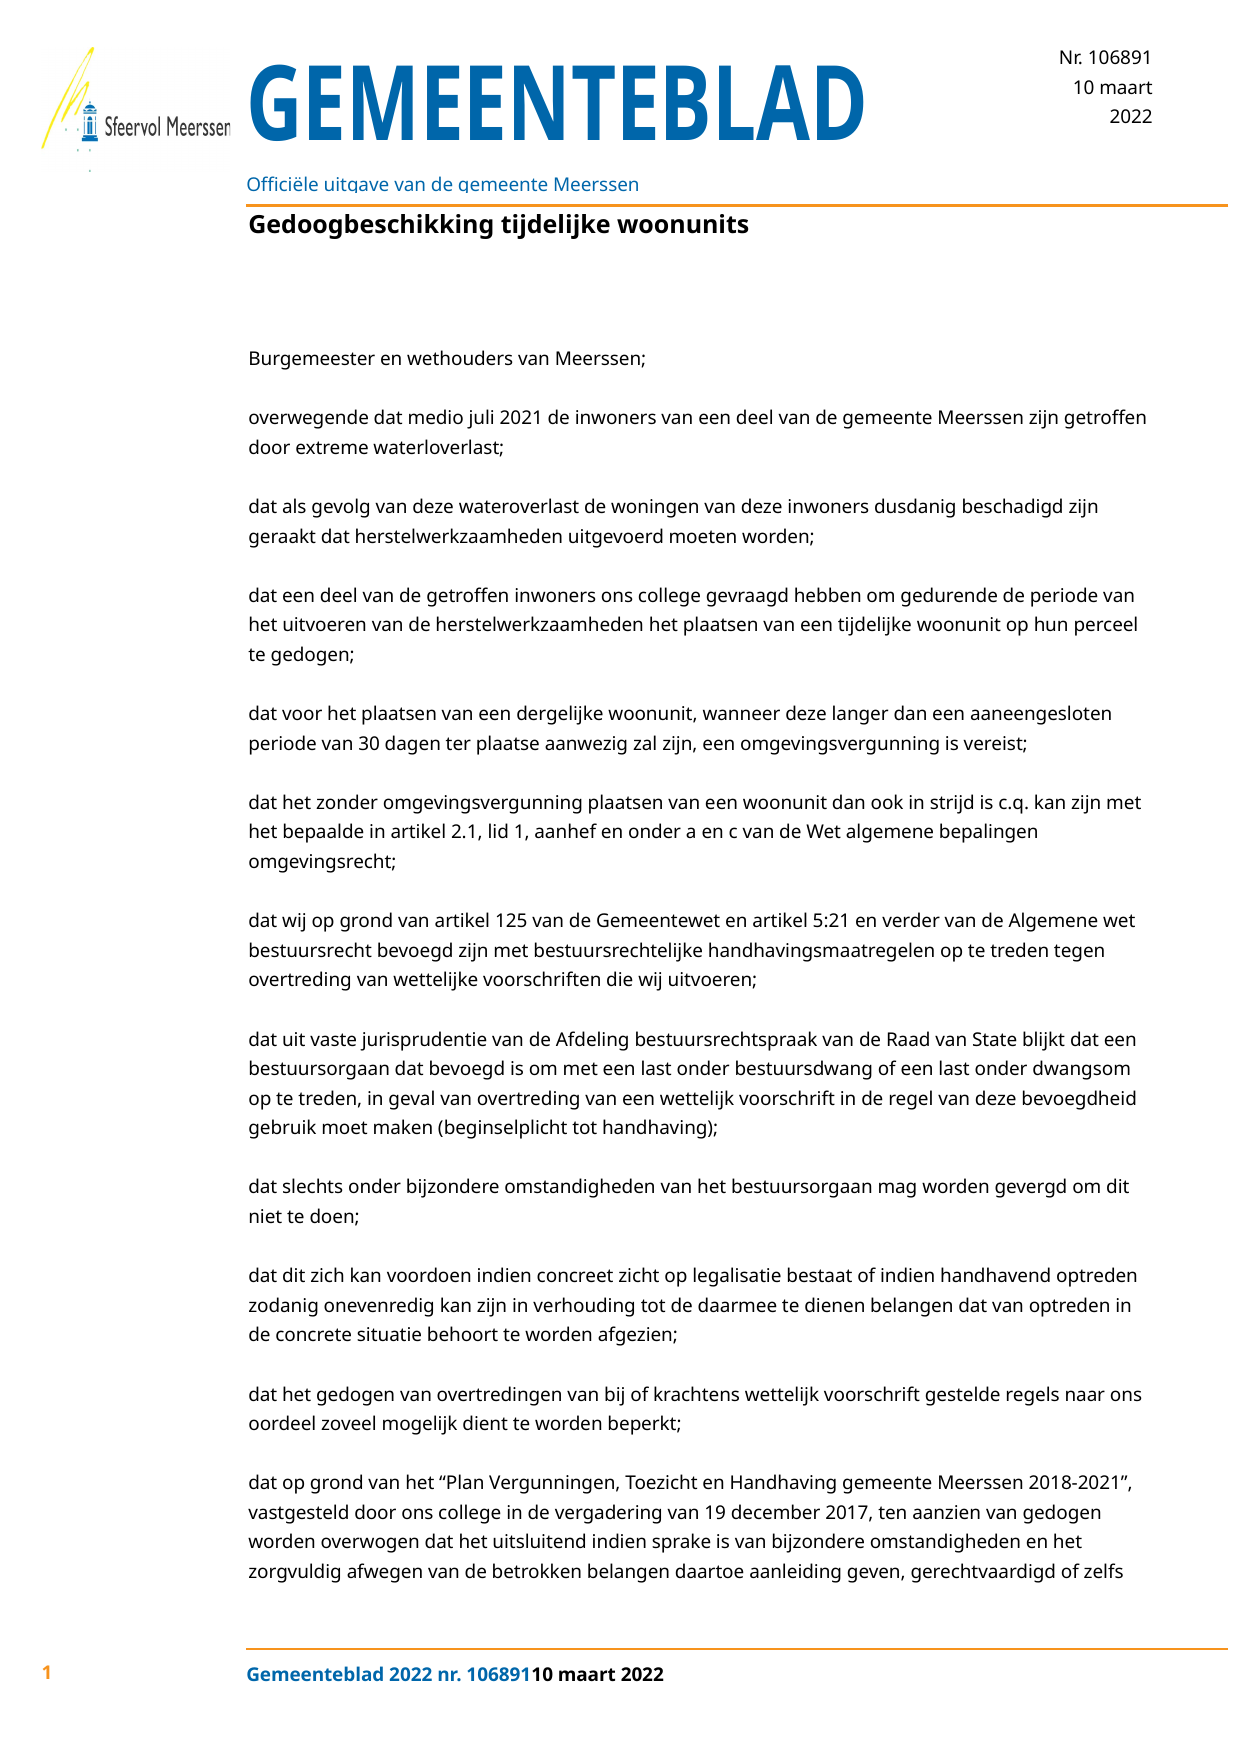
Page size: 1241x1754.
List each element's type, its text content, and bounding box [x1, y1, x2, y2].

text dat slechts onder bijzondere omstandigheden van het bestuursorgaan mag worden gevergd om dit niet te doen; [248, 1174, 1152, 1229]
text dat een deel van de getroffen inwoners ons college gevraagd hebben om gedurende de periode van het uitvoeren van de herstelwerkzaamheden het plaatsen van een tijdelijke woonunit op hun perceel te gedogen; [248, 582, 1152, 667]
text overwegende dat medio juli 2021 de inwoners van een deel van de gemeente Meerssen zijn getroffen door extreme waterloverlast; [248, 404, 1152, 460]
text Burgemeester en wethouders van Meerssen; [248, 345, 1152, 371]
text dat het gedogen van overtredingen van bij of krachtens wettelijk voorschrift gestelde regels naar ons oordeel zoveel mogelijk dient te worden beperkt; [248, 1381, 1152, 1436]
text dat als gevolg van deze wateroverlast de woningen van deze inwoners dusdanig beschadigd zijn geraakt dat herstelwerkzaamheden uitgevoerd moeten worden; [248, 493, 1152, 548]
text dat het zonder omgevingsvergunning plaatsen van een woonunit dan ook in strijd is c.q. kan zijn met het bepaalde in artikel 2.1, lid 1, aanhef en onder a en c van de Wet algemene bepalingen omgevingsrecht; [248, 789, 1152, 874]
text Gedoogbeschikking tijdelijke woonunits [248, 207, 1152, 241]
text dat wij op grond van artikel 125 van de Gemeentewet en artikel 5:21 en verder van de Algemene wet bestuursrecht bevoegd zijn met bestuursrechtelijke handhavingsmaatregelen op te treden tegen overtreding van wettelijke voorschriften die wij uitvoeren; [248, 907, 1152, 992]
text dat voor het plaatsen van een dergelijke woonunit, wanneer deze langer dan een aaneengesloten periode van 30 dagen ter plaatse aanwezig zal zijn, een omgevingsvergunning is vereist; [248, 700, 1152, 756]
picture [41, 47, 231, 172]
text dat uit vaste jurisprudentie van de Afdeling bestuursrechtspraak van de Raad van State blijkt dat een bestuursorgaan dat bevoegd is om met een last onder bestuursdwang of een last onder dwangsom op te treden, in geval van overtreding van een wettelijk voorschrift in de regel van deze bevoegdheid gebruik moet maken (beginselplicht tot handhaving); [248, 1026, 1152, 1140]
text dat op grond van het “Plan Vergunningen, Toezicht en Handhaving gemeente Meerssen 2018-2021”, vastgesteld door ons college in de vergadering van 19 december 2017, ten aanzien van gedogen worden overwogen dat het uitsluitend indien sprake is van bijzondere omstandigheden en het zorgvuldig afwegen van de betrokken belangen daartoe aanleiding geven, gerechtvaardigd of zelfs [248, 1469, 1152, 1584]
text dat dit zich kan voordoen indien concreet zicht op legalisatie bestaat of indien handhavend optreden zodanig onevenredig kan zijn in verhouding tot de daarmee te dienen belangen dat van optreden in de concrete situatie behoort te worden afgezien; [248, 1262, 1152, 1347]
